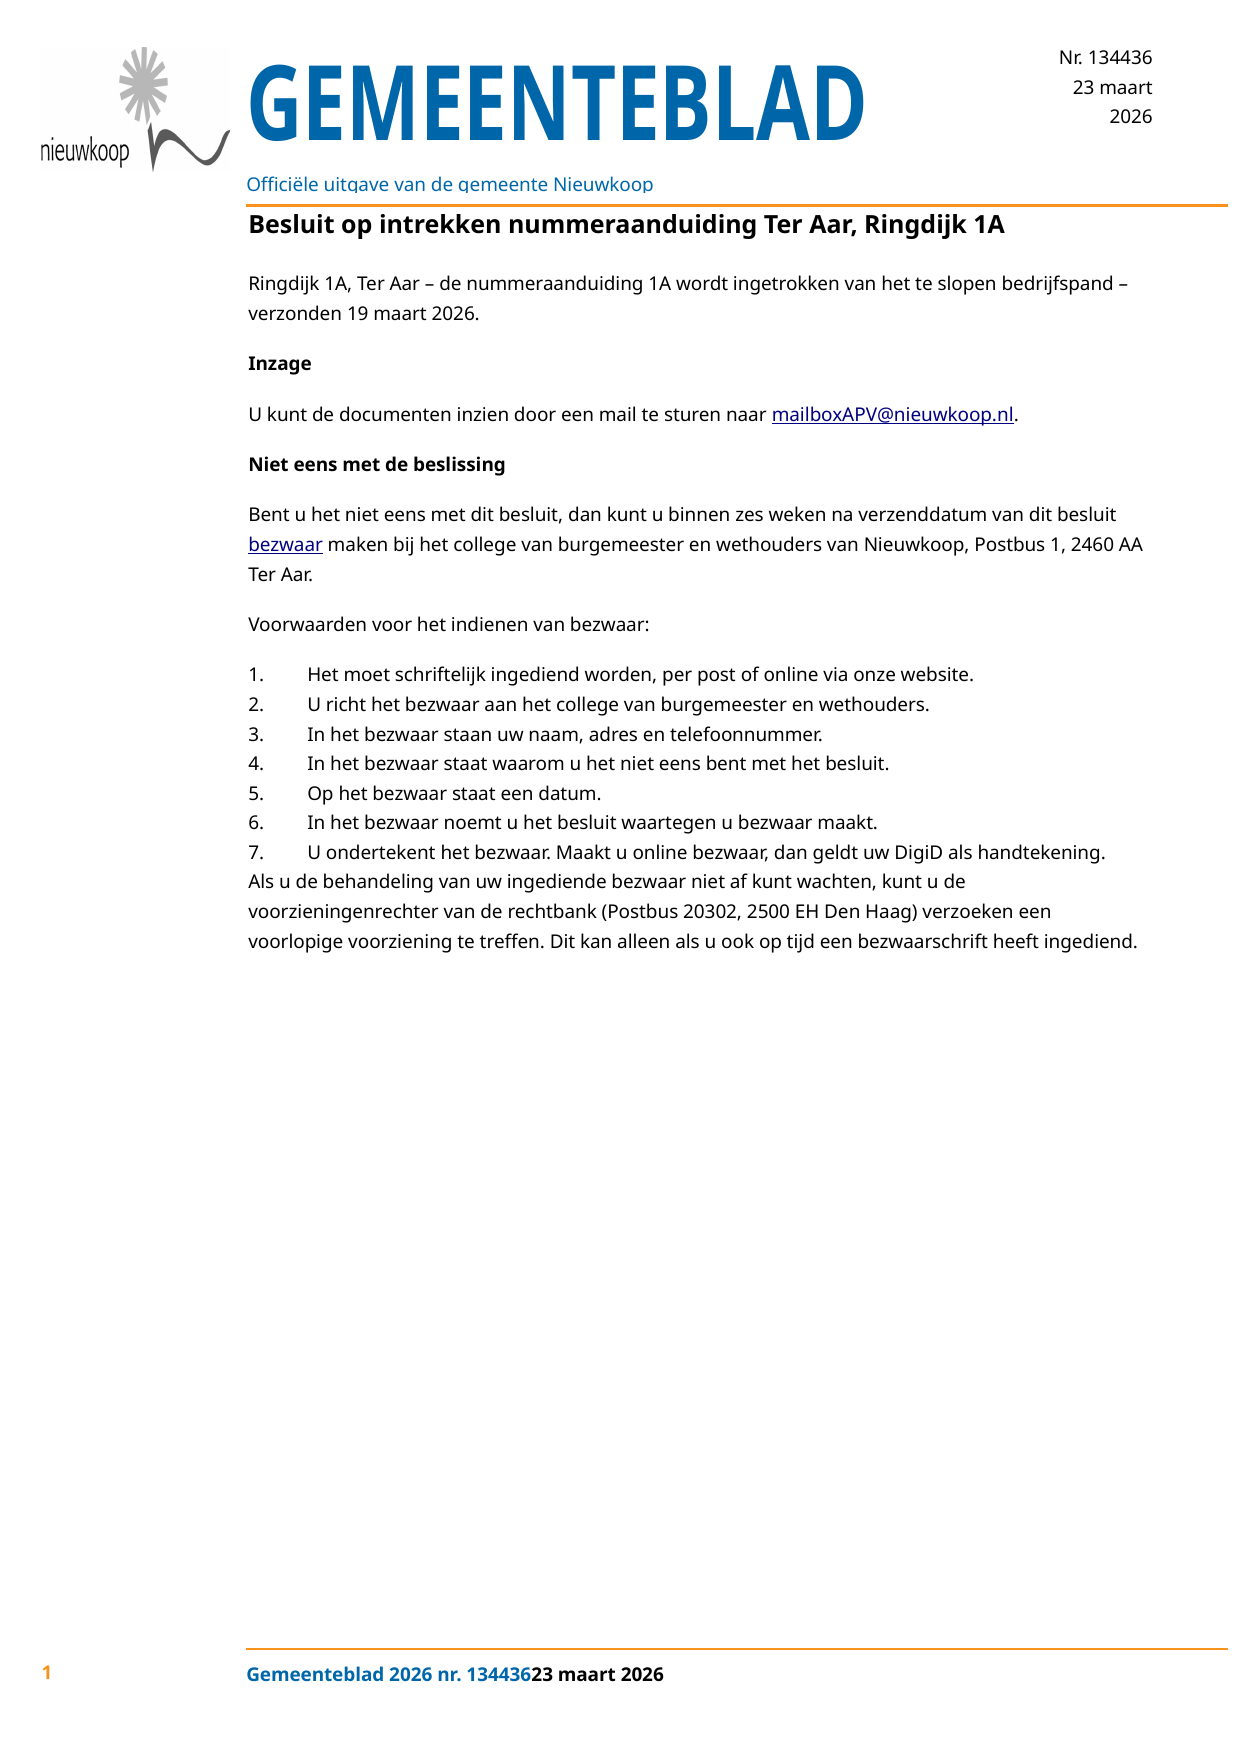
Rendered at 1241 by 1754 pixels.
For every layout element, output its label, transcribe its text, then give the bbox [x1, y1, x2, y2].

list U richt het bezwaar aan het college van burgemeester en wethouders. [248, 691, 1152, 717]
text Als u de behandeling van uw ingediende bezwaar niet af kunt wachten, kunt u de voorzieningenrechter van de rechtbank (Postbus 20302, 2500 EH Den Haag) verzoeken een voorlopige voorziening te treffen. Dit kan alleen als u ook op tijd een bezwaarschrift heeft ingediend. [248, 869, 1152, 953]
text Ringdijk 1A, Ter Aar – de nummeraanduiding 1A wordt ingetrokken van het te slopen bedrijfspand – verzonden 19 maart 2026. [248, 270, 1152, 326]
text Niet eens met de beslissing [248, 451, 1152, 477]
list In het bezwaar staat waarom u het niet eens bent met het besluit. [248, 750, 1152, 776]
list Op het bezwaar staat een datum. [248, 780, 1152, 806]
text Bent u het niet eens met dit besluit, dan kunt u binnen zes weken na verzenddatum van dit besluit bezwaar maken bij het college van burgemeester en wethouders van Nieuwkoop, Postbus 1, 2460 AA Ter Aar. [248, 502, 1152, 586]
picture [41, 47, 231, 172]
list In het bezwaar staan uw naam, adres en telefoonnummer. [248, 721, 1152, 746]
text Voorwaarden voor het indienen van bezwaar: [248, 611, 1152, 637]
list Het moet schriftelijk ingediend worden, per post of online via onze website. [248, 662, 1152, 687]
text Inzage [248, 350, 1152, 376]
list U ondertekent het bezwaar. Maakt u online bezwaar, dan geldt uw DigiD als handtekening. [248, 839, 1152, 865]
text Besluit op intrekken nummeraanduiding Ter Aar, Ringdijk 1A [248, 207, 1152, 241]
text U kunt de documenten inzien door een mail te sturen naar mailboxAPV@nieuwkoop.nl. [248, 401, 1152, 426]
list In het bezwaar noemt u het besluit waartegen u bezwaar maakt. [248, 809, 1152, 835]
